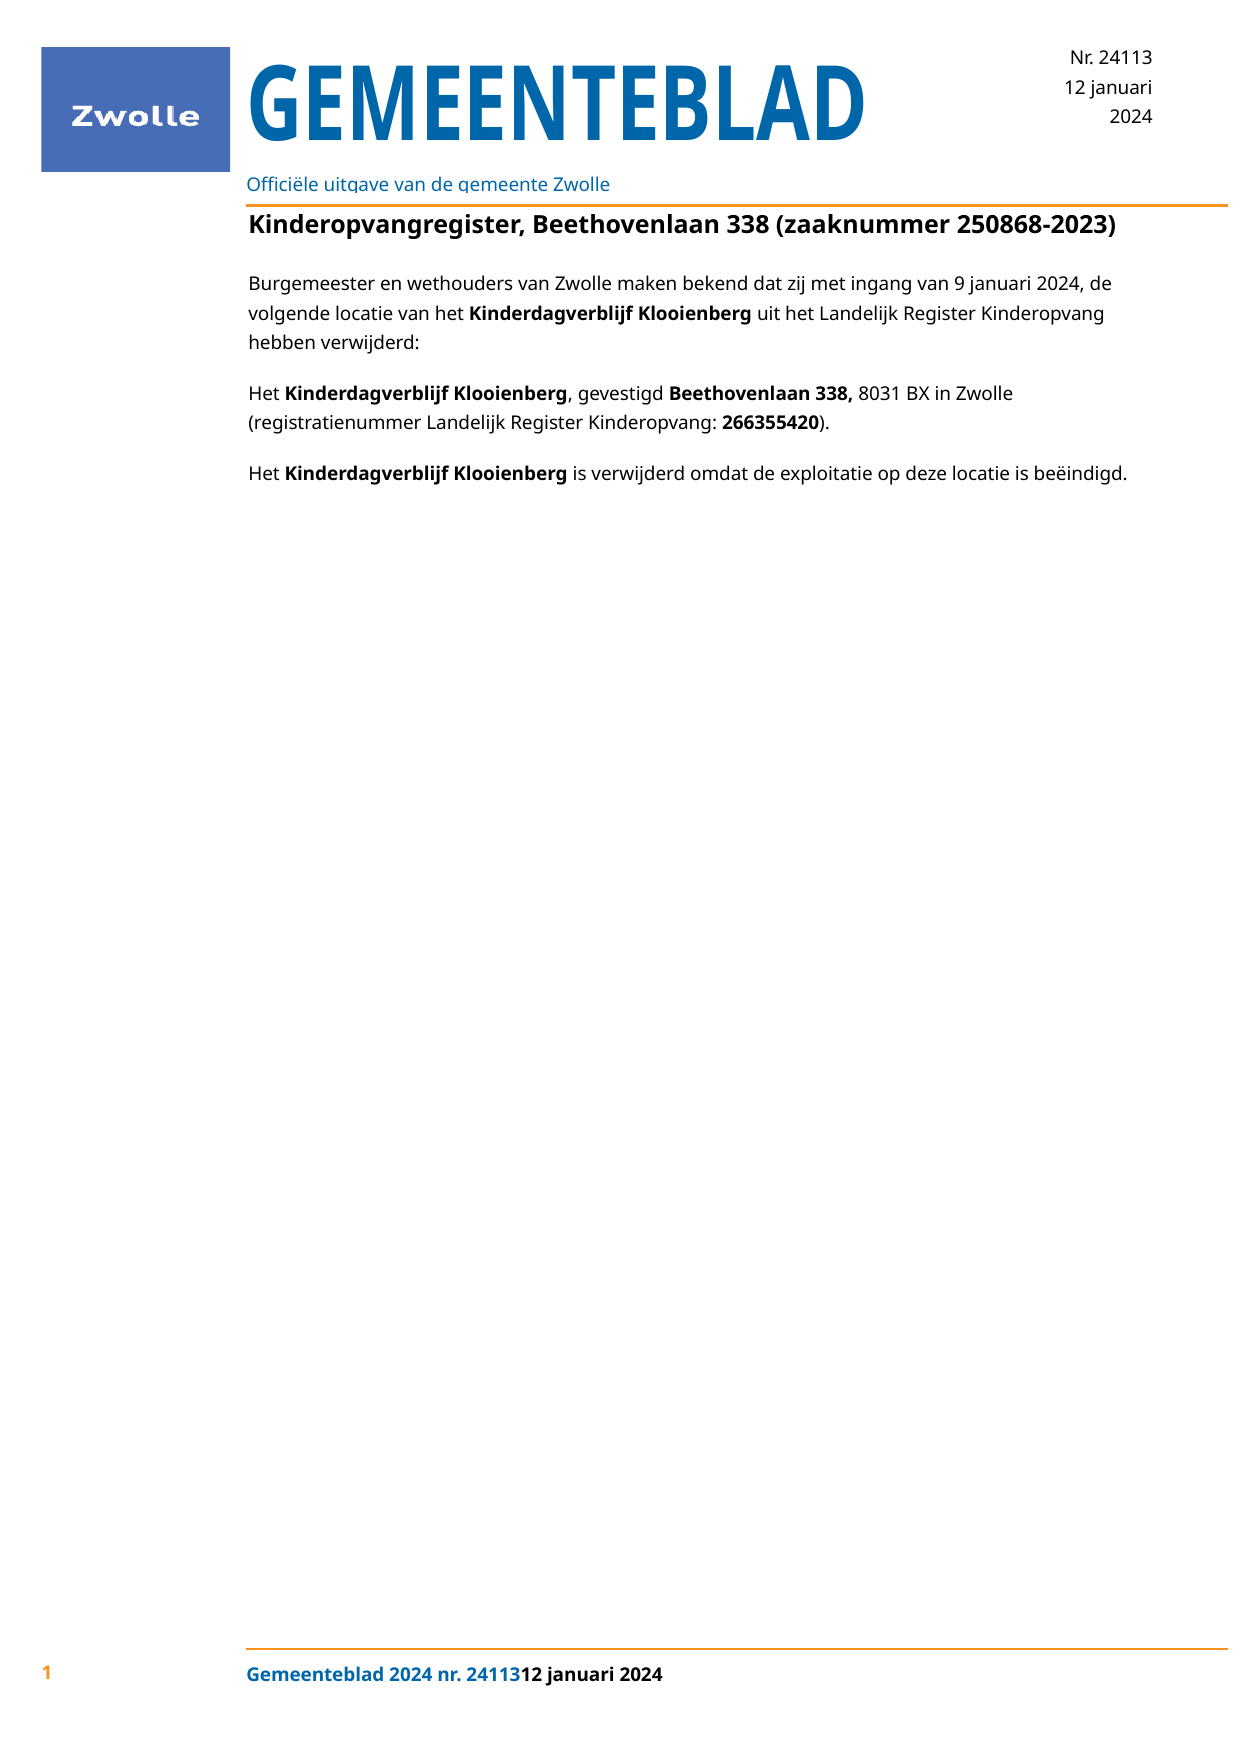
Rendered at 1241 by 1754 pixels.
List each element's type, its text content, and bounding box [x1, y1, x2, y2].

text Kinderopvangregister, Beethovenlaan 338 (zaaknummer 250868-2023) [248, 207, 1152, 241]
picture [41, 47, 231, 172]
text Burgemeester en wethouders van Zwolle maken bekend dat zij met ingang van 9 januari 2024, de volgende locatie van het Kinderdagverblijf Klooienberg uit het Landelijk Register Kinderopvang hebben verwijderd: [248, 270, 1152, 355]
text Het Kinderdagverblijf Klooienberg, gevestigd Beethovenlaan 338, 8031 BX in Zwolle (registratienummer Landelijk Register Kinderopvang: 266355420). [248, 380, 1152, 435]
text Het Kinderdagverblijf Klooienberg is verwijderd omdat de exploitatie op deze locatie is beëindigd. [248, 460, 1152, 486]
